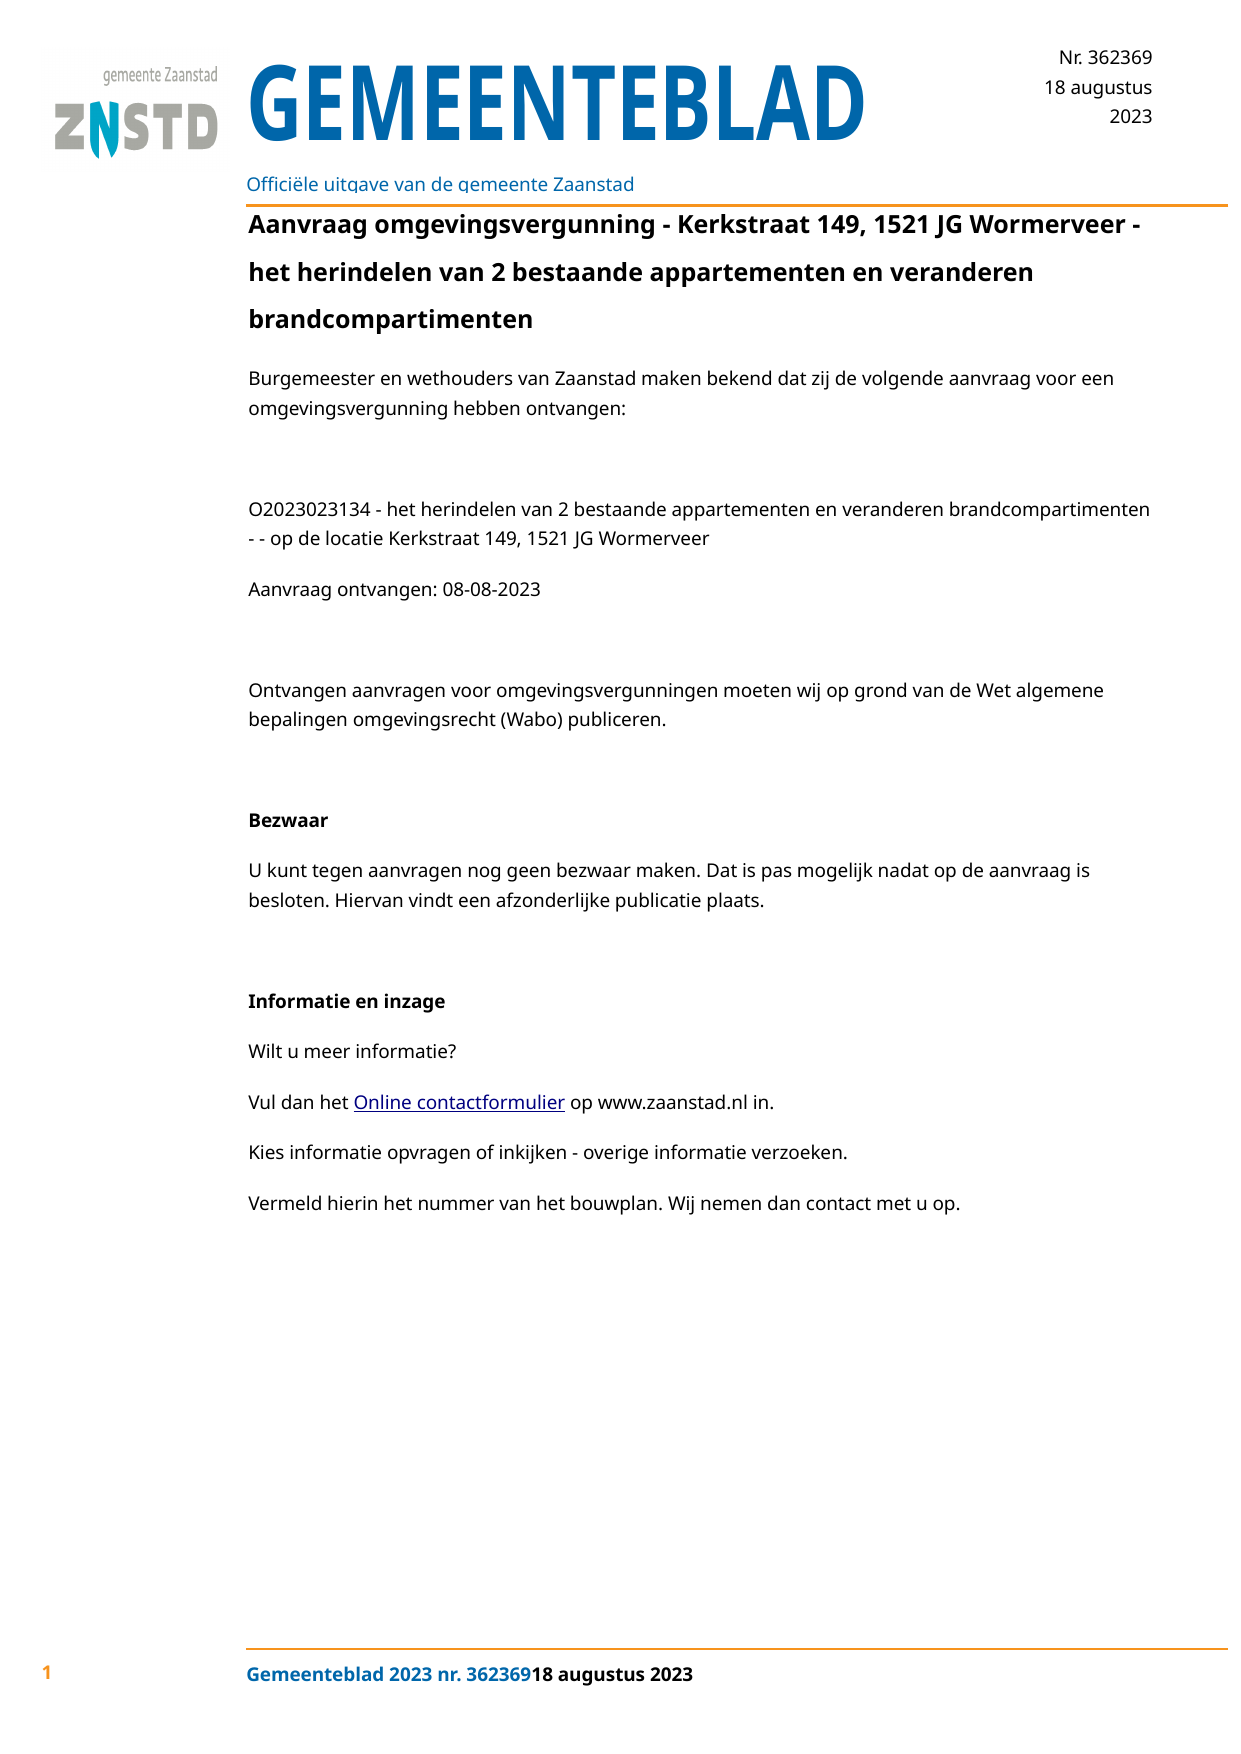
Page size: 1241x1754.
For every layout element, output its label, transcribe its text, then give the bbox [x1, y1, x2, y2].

text Bezwaar [248, 807, 1152, 833]
text Wilt u meer informatie? [248, 1038, 1152, 1064]
text U kunt tegen aanvragen nog geen bezwaar maken. Dat is pas mogelijk nadat op de aanvraag is besloten. Hiervan vindt een afzonderlijke publicatie plaats. [248, 858, 1152, 913]
text Burgemeester en wethouders van Zaanstad maken bekend dat zij de volgende aanvraag voor een omgevingsvergunning hebben ontvangen: [248, 366, 1152, 421]
text Aanvraag omgevingsvergunning - Kerkstraat 149, 1521 JG Wormerveer - het herindelen van 2 bestaande appartementen en veranderen brandcompartimenten [248, 207, 1152, 336]
text Kies informatie opvragen of inkijken - overige informatie verzoeken. [248, 1139, 1152, 1165]
text Aanvraag ontvangen: 08-08-2023 [248, 576, 1152, 602]
text Vul dan het Online contactformulier op www.zaanstad.nl in. [248, 1089, 1152, 1114]
text Vermeld hierin het nummer van het bouwplan. Wij nemen dan contact met u op. [248, 1190, 1152, 1215]
text Informatie en inzage [248, 988, 1152, 1014]
picture [41, 47, 231, 172]
text Ontvangen aanvragen voor omgevingsvergunningen moeten wij op grond van de Wet algemene bepalingen omgevingsrecht (Wabo) publiceren. [248, 677, 1152, 732]
text O2023023134 - het herindelen van 2 bestaande appartementen en veranderen brandcompartimenten - - op de locatie Kerkstraat 149, 1521 JG Wormerveer [248, 496, 1152, 551]
